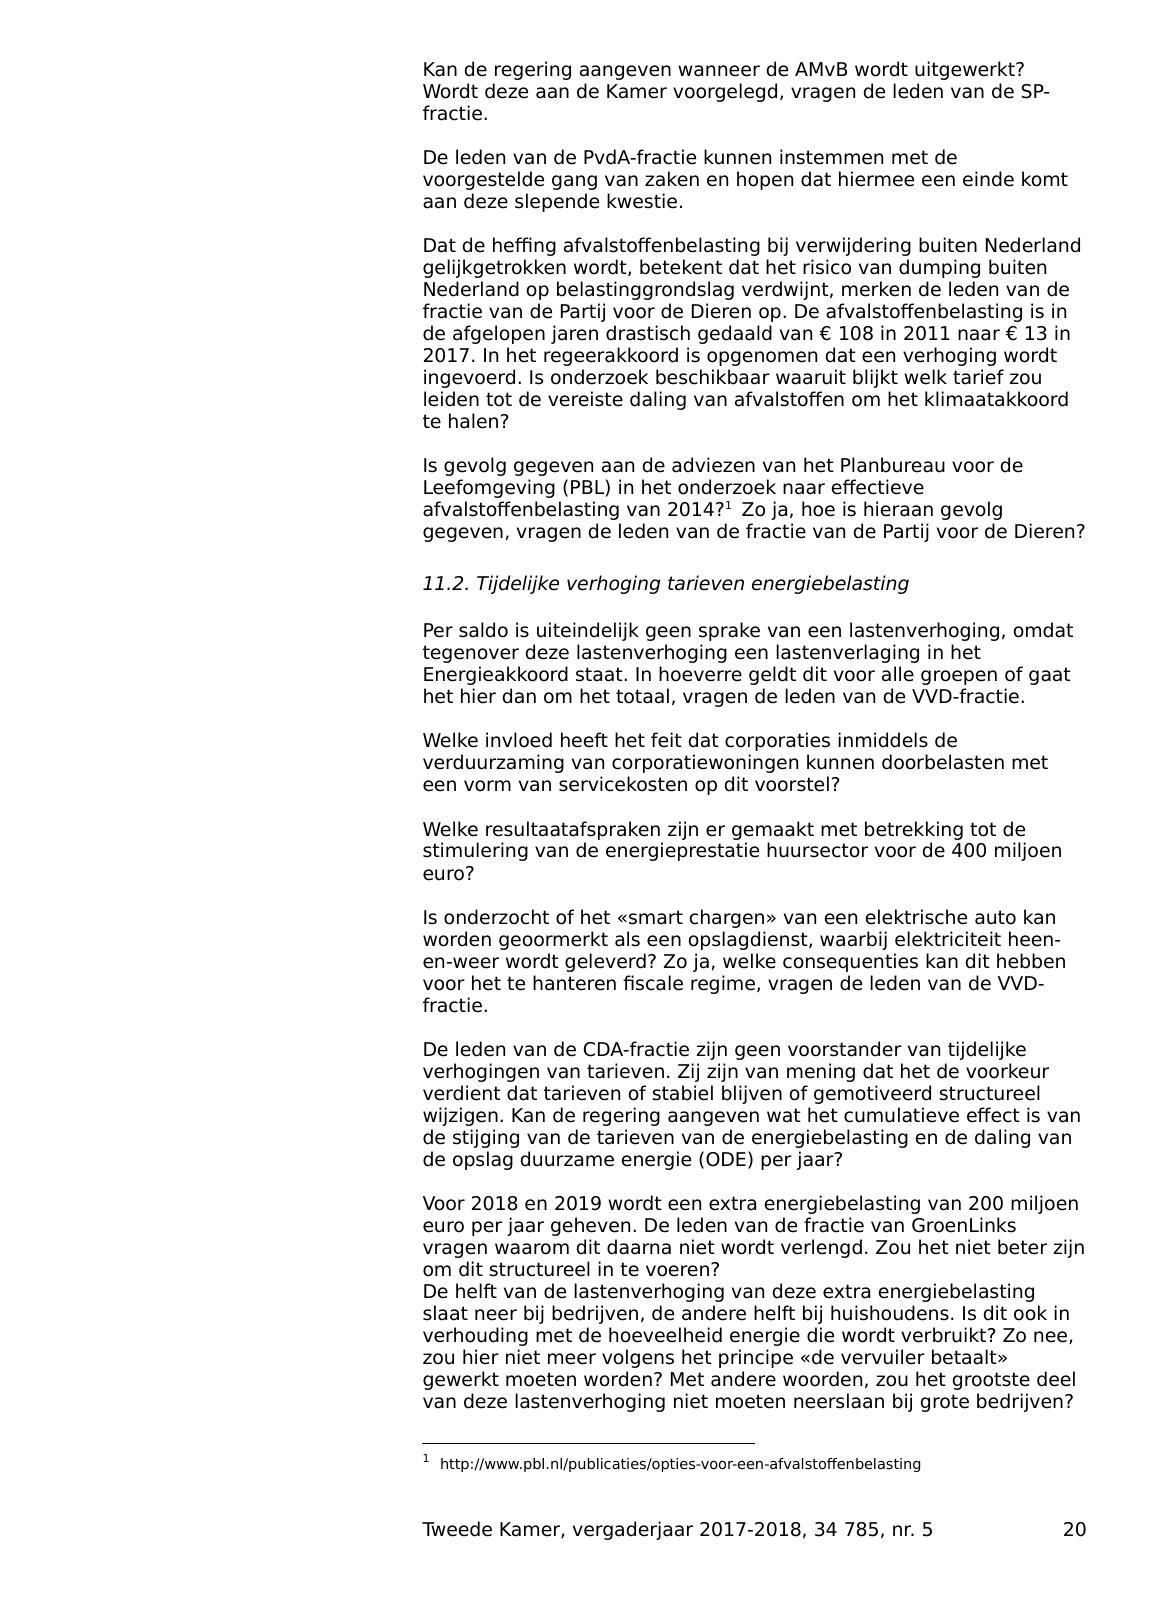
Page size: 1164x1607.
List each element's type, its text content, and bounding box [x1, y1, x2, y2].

text Is gevolg gegeven aan de adviezen van het Planbureau voor de Leefomgeving (PBL) in het onderzoek naar effectieve afvalstoffenbelasting van 2014? Zo ja, hoe is hieraan gevolg gegeven, vragen de leden van de fractie van de Partij voor de Dieren? [422, 455, 1087, 543]
subtitle 11.2. Tijdelijke verhoging tarieven energiebelasting [422, 573, 1087, 595]
text Per saldo is uiteindelijk geen sprake van een lastenverhoging, omdat tegenover deze lastenverhoging een lastenverlaging in het Energieakkoord staat. In hoeverre geldt dit voor alle groepen of gaat het hier dan om het totaal, vragen de leden van de VVD-fractie. [422, 620, 1087, 708]
text De helft van de lastenverhoging van deze extra energiebelasting slaat neer bij bedrijven, de andere helft bij huishoudens. Is dit ook in verhouding met de hoeveelheid energie die wordt verbruikt? Zo nee, zou hier niet meer volgens het principe «de vervuiler betaalt» gewerkt moeten worden? Met andere woorden, zou het grootste deel van deze lastenverhoging niet moeten neerslaan bij grote bedrijven? [422, 1281, 1087, 1412]
text Welke invloed heeft het feit dat corporaties inmiddels de verduurzaming van corporatiewoningen kunnen doorbelasten met een vorm van servicekosten op dit voorstel? [422, 730, 1087, 796]
text Kan de regering aangeven wanneer de AMvB wordt uitgewerkt? Wordt deze aan de Kamer voorgelegd, vragen de leden van de SP-fractie. [422, 59, 1087, 125]
text De leden van de PvdA-fractie kunnen instemmen met de voorgestelde gang van zaken en hopen dat hiermee een einde komt aan deze slepende kwestie. [422, 147, 1087, 213]
text Is onderzocht of het «smart chargen» van een elektrische auto kan worden geoormerkt als een opslagdienst, waarbij elektriciteit heen-en-weer wordt geleverd? Zo ja, welke consequenties kan dit hebben voor het te hanteren fiscale regime, vragen de leden van de VVD-fractie. [422, 907, 1087, 1016]
text Welke resultaatafspraken zijn er gemaakt met betrekking tot de stimulering van de energieprestatie huursector voor de 400 miljoen euro? [422, 818, 1087, 884]
text Dat de heffing afvalstoffenbelasting bij verwijdering buiten Nederland gelijkgetrokken wordt, betekent dat het risico van dumping buiten Nederland op belastinggrondslag verdwijnt, merken de leden van de fractie van de Partij voor de Dieren op. De afvalstoffenbelasting is in de afgelopen jaren drastisch gedaald van € 108 in 2011 naar € 13 in 2017. In het regeerakkoord is opgenomen dat een verhoging wordt ingevoerd. Is onderzoek beschikbaar waaruit blijkt welk tarief zou leiden tot de vereiste daling van afvalstoffen om het klimaatakkoord te halen? [422, 235, 1087, 433]
text Voor 2018 en 2019 wordt een extra energiebelasting van 200 miljoen euro per jaar geheven. De leden van de fractie van GroenLinks vragen waarom dit daarna niet wordt verlengd. Zou het niet beter zijn om dit structureel in te voeren? [422, 1193, 1087, 1281]
text De leden van de CDA-fractie zijn geen voorstander van tijdelijke verhogingen van tarieven. Zij zijn van mening dat het de voorkeur verdient dat tarieven of stabiel blijven of gemotiveerd structureel wijzigen. Kan de regering aangeven wat het cumulatieve effect is van de stijging van de tarieven van de energiebelasting en de daling van de opslag duurzame energie (ODE) per jaar? [422, 1039, 1087, 1171]
text http://www.pbl.nl/publicaties/opties-voor-een-afvalstoffenbelasting [422, 1452, 1087, 1474]
